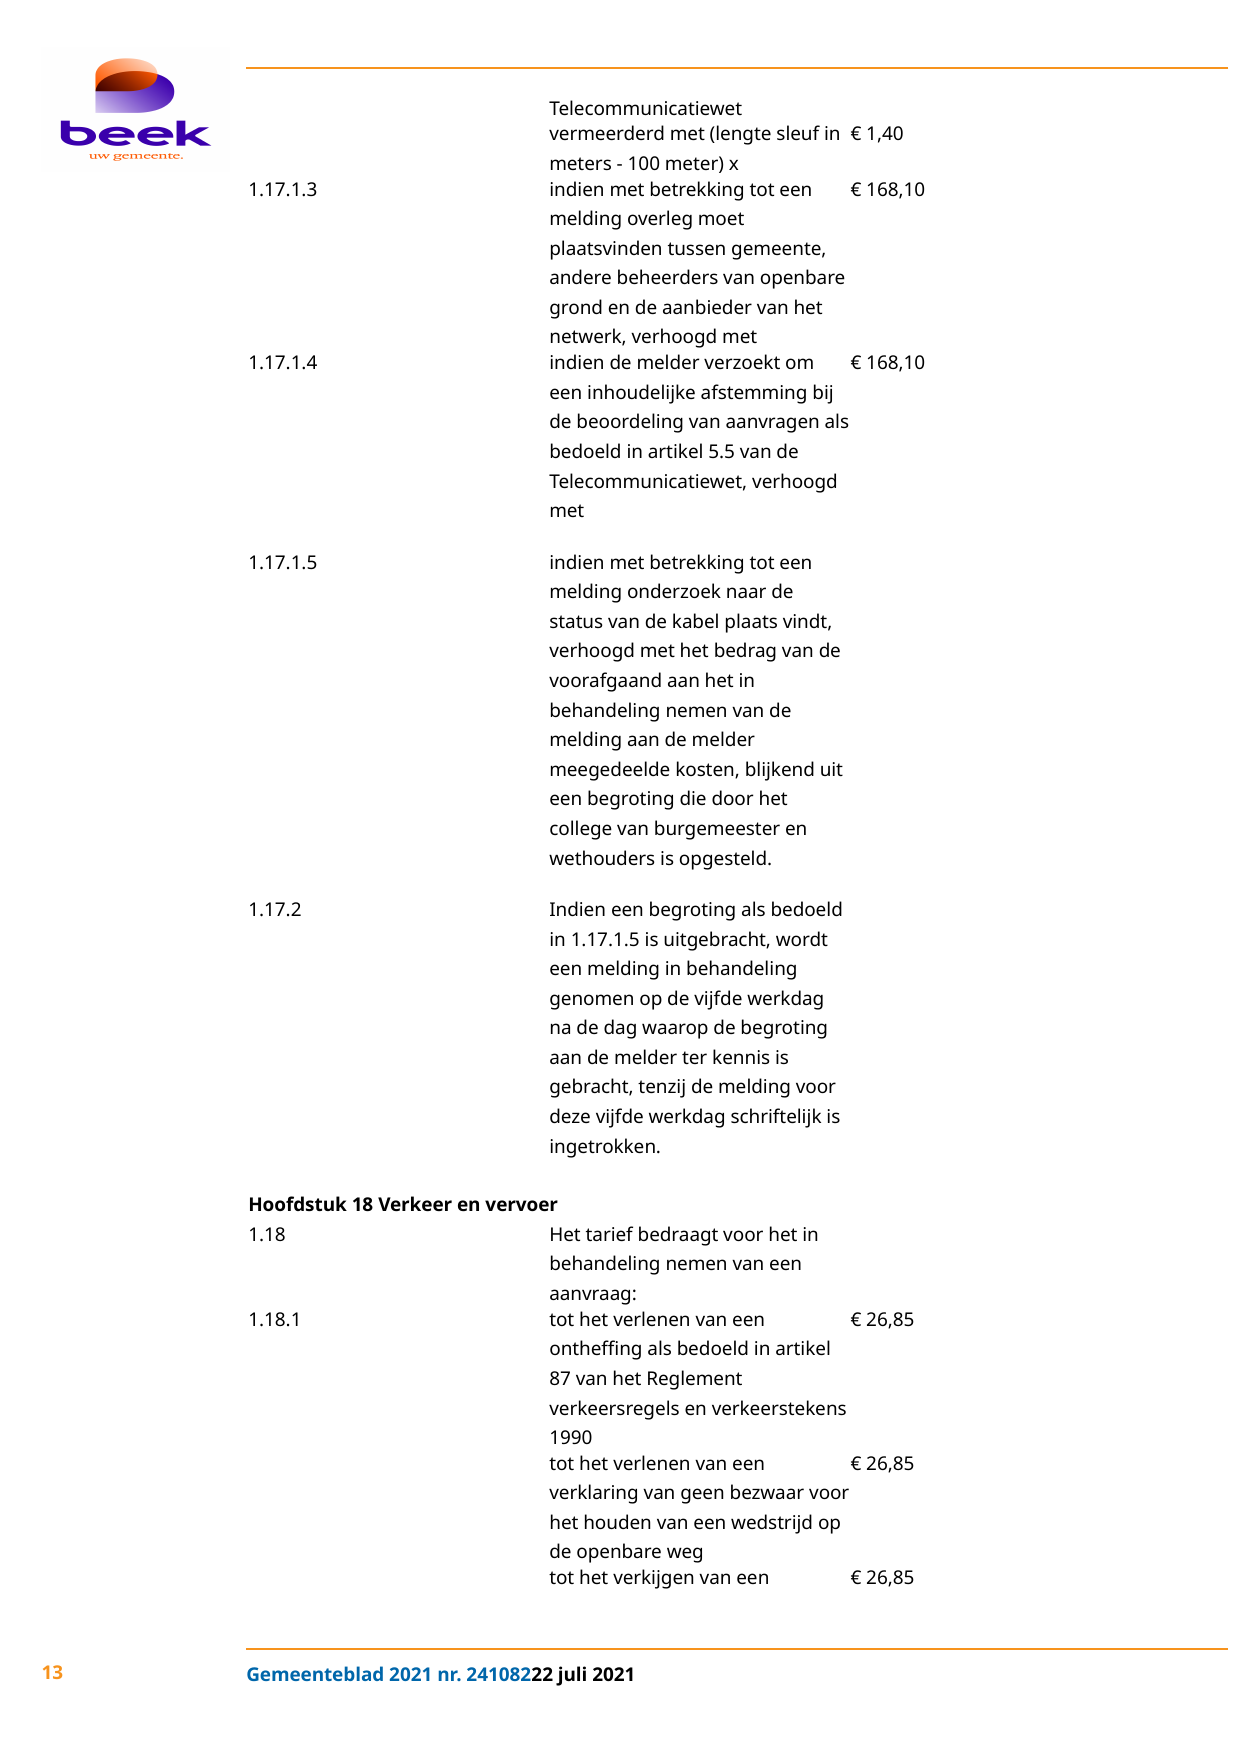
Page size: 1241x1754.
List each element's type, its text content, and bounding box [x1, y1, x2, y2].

table_cell 1.17.1.3 [248, 176, 549, 349]
table_cell [549, 523, 850, 549]
table_cell € 26,85 [850, 1450, 1152, 1564]
table_cell indien met betrekking tot een melding onderzoek naar de status van de kabel plaats vindt, verhoogd met het bedrag van de voorafgaand aan het in behandeling nemen van de melding aan de melder meegedeelde kosten, blijkend uit een begroting die door het college van burgemeester en wethouders is opgesteld. [549, 549, 850, 870]
table_cell [248, 1565, 549, 1590]
table_cell tot het verkijgen van een [549, 1565, 850, 1590]
table_cell [248, 95, 549, 121]
table_cell [248, 523, 549, 549]
table_cell [850, 896, 1152, 1158]
table_cell € 1,40 [850, 121, 1152, 176]
table_cell € 168,10 [850, 350, 1152, 523]
text Hoofdstuk 18 Verkeer en vervoer [248, 1191, 1152, 1217]
table_cell € 168,10 [850, 176, 1152, 349]
table_cell [549, 870, 850, 896]
table_cell [850, 523, 1152, 549]
table_header 1.18 [248, 1221, 549, 1306]
table_cell [248, 870, 549, 896]
table_cell tot het verlenen van een verklaring van geen bezwaar voor het houden van een wedstrijd op de openbare weg [549, 1450, 850, 1564]
table_cell Indien een begroting als bedoeld in 1.17.1.5 is uitgebracht, wordt een melding in behandeling genomen op de vijfde werkdag na de dag waarop de begroting aan de melder ter kennis is gebracht, tenzij de melding voor deze vijfde werkdag schriftelijk is ingetrokken. [549, 896, 850, 1158]
table_cell 1.18.1 [248, 1306, 549, 1450]
table_cell € 26,85 [850, 1565, 1152, 1590]
picture [41, 47, 231, 172]
table_header Het tarief bedraagt voor het in behandeling nemen van een aanvraag: [549, 1221, 850, 1306]
table_header [850, 1221, 1152, 1306]
table_cell 1.17.1.4 [248, 350, 549, 523]
table_cell [850, 549, 1152, 870]
table_cell Telecommunicatiewet [549, 95, 850, 121]
table_cell indien de melder verzoekt om een inhoudelijke afstemming bij de beoordeling van aanvragen als bedoeld in artikel 5.5 van de Telecommunicatiewet, verhoogd met [549, 350, 850, 523]
table_cell [850, 95, 1152, 121]
table_cell [850, 870, 1152, 896]
table_cell 1.17.1.5 [248, 549, 549, 870]
table_cell vermeerderd met (lengte sleuf in meters - 100 meter) x [549, 121, 850, 176]
table_cell 1.17.2 [248, 896, 549, 1158]
table_cell [248, 1450, 549, 1564]
table_cell indien met betrekking tot een melding overleg moet plaatsvinden tussen gemeente, andere beheerders van openbare grond en de aanbieder van het netwerk, verhoogd met [549, 176, 850, 349]
table_cell € 26,85 [850, 1306, 1152, 1450]
table_cell tot het verlenen van een ontheffing als bedoeld in artikel 87 van het Reglement verkeersregels en verkeerstekens 1990 [549, 1306, 850, 1450]
table_cell [248, 121, 549, 176]
